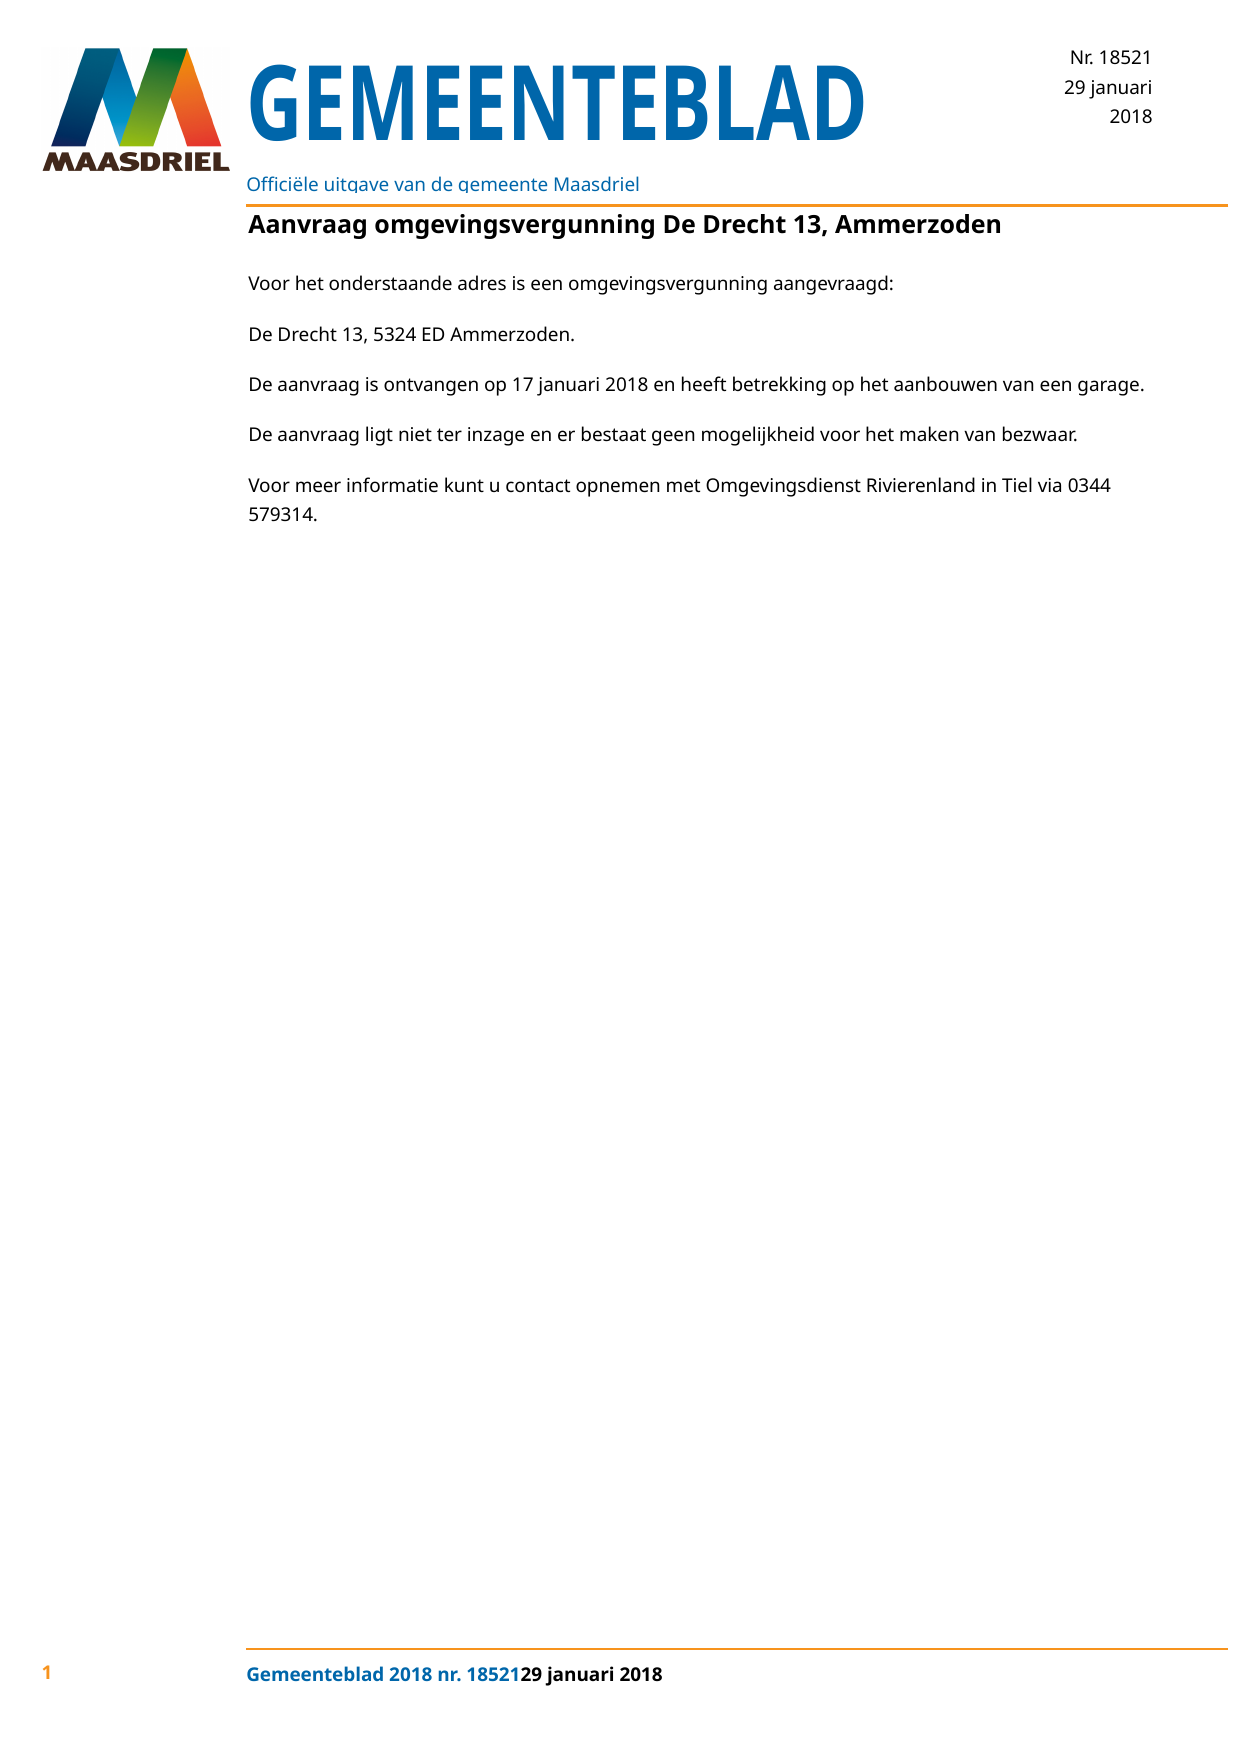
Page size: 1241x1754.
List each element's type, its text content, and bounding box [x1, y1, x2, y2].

text Voor meer informatie kunt u contact opnemen met Omgevingsdienst Rivierenland in Tiel via 0344 579314. [248, 472, 1152, 527]
text Voor het onderstaande adres is een omgevingsvergunning aangevraagd: [248, 270, 1152, 296]
picture [41, 47, 231, 172]
text De aanvraag ligt niet ter inzage en er bestaat geen mogelijkheid voor het maken van bezwaar. [248, 422, 1152, 447]
text De aanvraag is ontvangen op 17 januari 2018 en heeft betrekking op het aanbouwen van een garage. [248, 371, 1152, 397]
text De Drecht 13, 5324 ED Ammerzoden. [248, 321, 1152, 346]
text Aanvraag omgevingsvergunning De Drecht 13, Ammerzoden [248, 207, 1152, 241]
